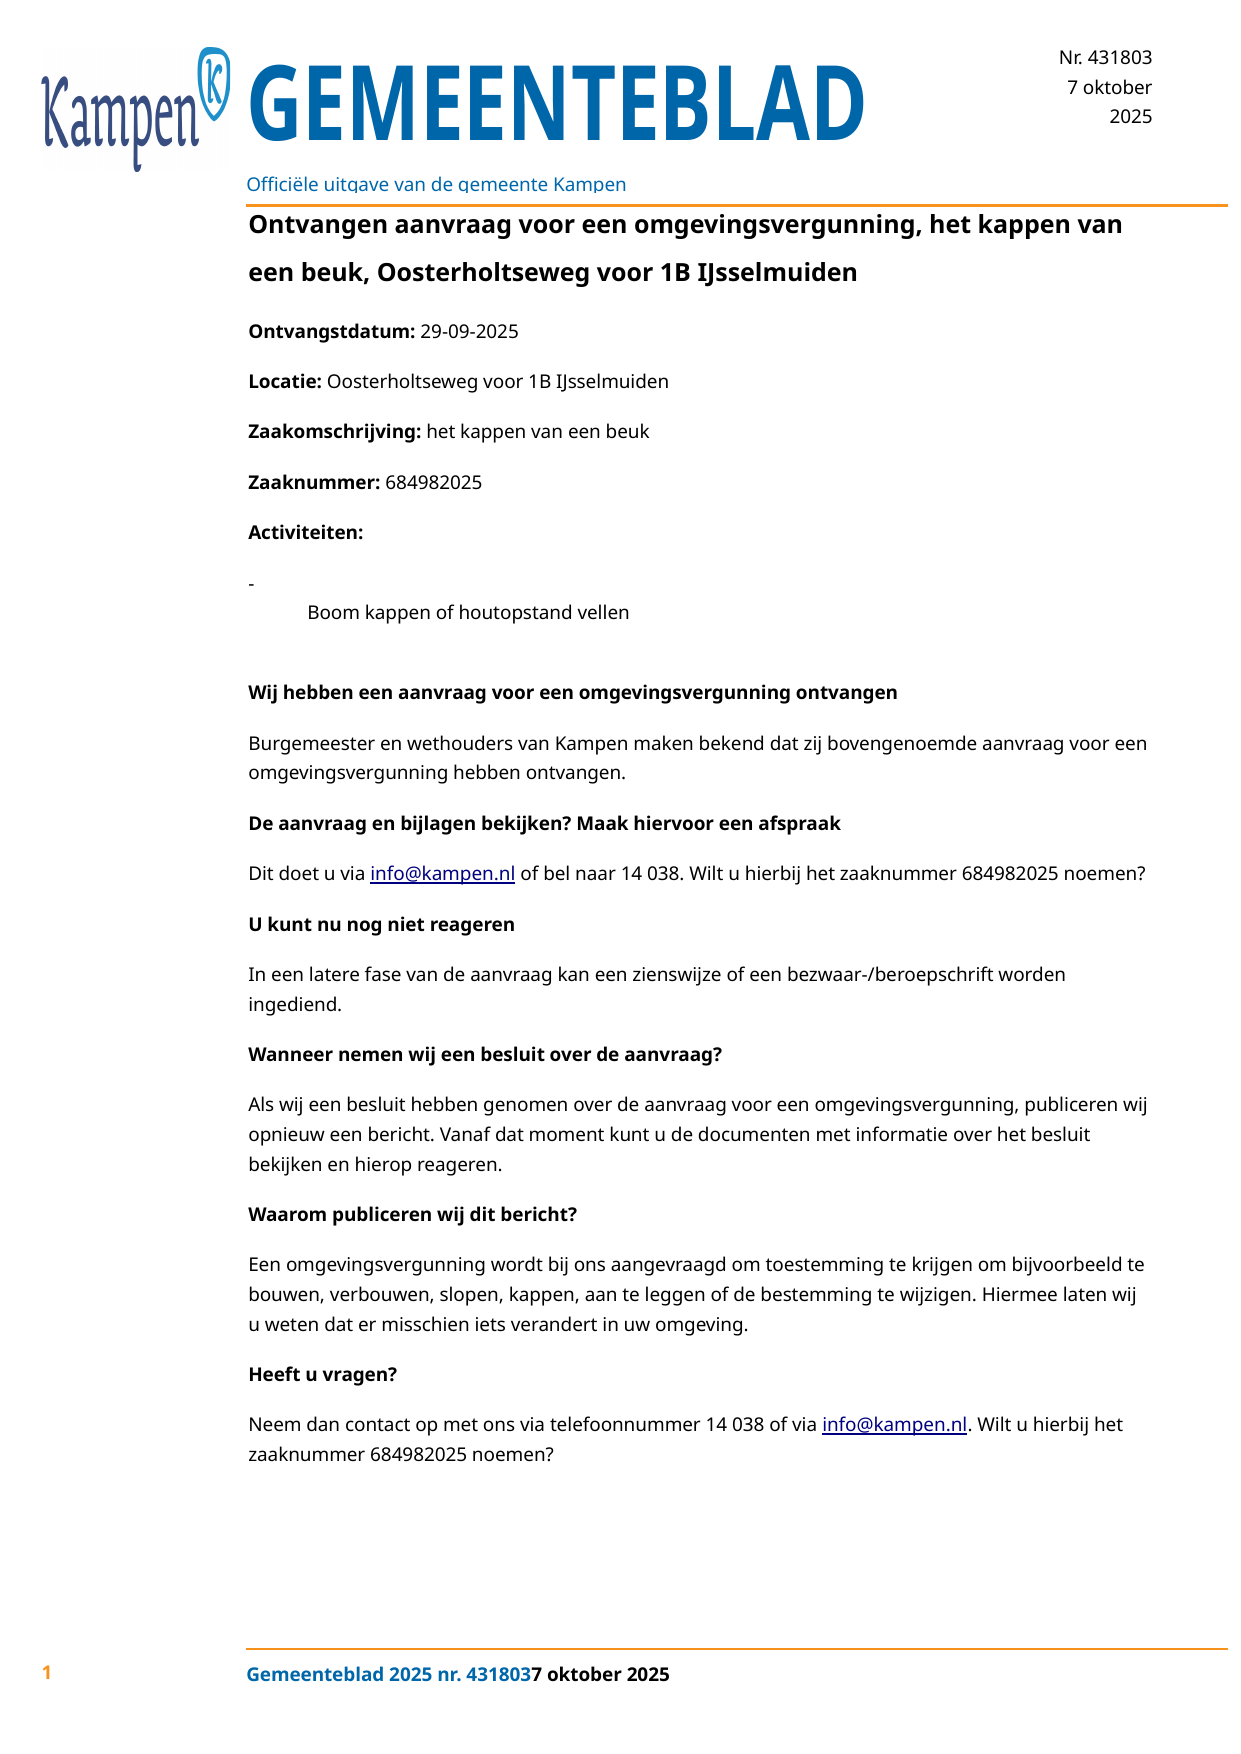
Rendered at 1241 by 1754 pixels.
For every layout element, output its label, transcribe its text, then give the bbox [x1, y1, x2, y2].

text Locatie: Oosterholtseweg voor 1B IJsselmuiden [248, 368, 1152, 394]
text Zaakomschrijving: het kappen van een beuk [248, 419, 1152, 444]
text Ontvangen aanvraag voor een omgevingsvergunning, het kappen van een beuk, Oosterholtseweg voor 1B IJsselmuiden [248, 207, 1152, 288]
list Boom kappen of houtopstand vellen [248, 599, 1152, 625]
text Dit doet u via info@kampen.nl of bel naar 14 038. Wilt u hierbij het zaaknummer 684982025 noemen? [248, 860, 1152, 886]
text Heeft u vragen? [248, 1361, 1152, 1387]
text U kunt nu nog niet reageren [248, 911, 1152, 937]
text Activiteiten: [248, 519, 1152, 545]
text Als wij een besluit hebben genomen over de aanvraag voor een omgevingsvergunning, publiceren wij opnieuw een bericht. Vanaf dat moment kunt u de documenten met informatie over het besluit bekijken en hierop reageren. [248, 1092, 1152, 1177]
text Waarom publiceren wij dit bericht? [248, 1201, 1152, 1227]
picture [41, 47, 231, 172]
text Een omgevingsvergunning wordt bij ons aangevraagd om toestemming te krijgen om bijvoorbeeld te bouwen, verbouwen, slopen, kappen, aan te leggen of de bestemming te wijzigen. Hiermee laten wij u weten dat er misschien iets verandert in uw omgeving. [248, 1252, 1152, 1337]
text Ontvangstdatum: 29-09-2025 [248, 318, 1152, 344]
text In een latere fase van de aanvraag kan een zienswijze of een bezwaar-/beroepschrift worden ingediend. [248, 961, 1152, 1017]
text Burgemeester en wethouders van Kampen maken bekend dat zij bovengenoemde aanvraag voor een omgevingsvergunning hebben ontvangen. [248, 730, 1152, 785]
text Neem dan contact op met ons via telefoonnummer 14 038 of via info@kampen.nl. Wilt u hierbij het zaaknummer 684982025 noemen? [248, 1412, 1152, 1467]
text Wanneer nemen wij een besluit over de aanvraag? [248, 1041, 1152, 1067]
text Wij hebben een aanvraag voor een omgevingsvergunning ontvangen [248, 679, 1152, 705]
text De aanvraag en bijlagen bekijken? Maak hiervoor een afspraak [248, 810, 1152, 836]
text Zaaknummer: 684982025 [248, 469, 1152, 495]
